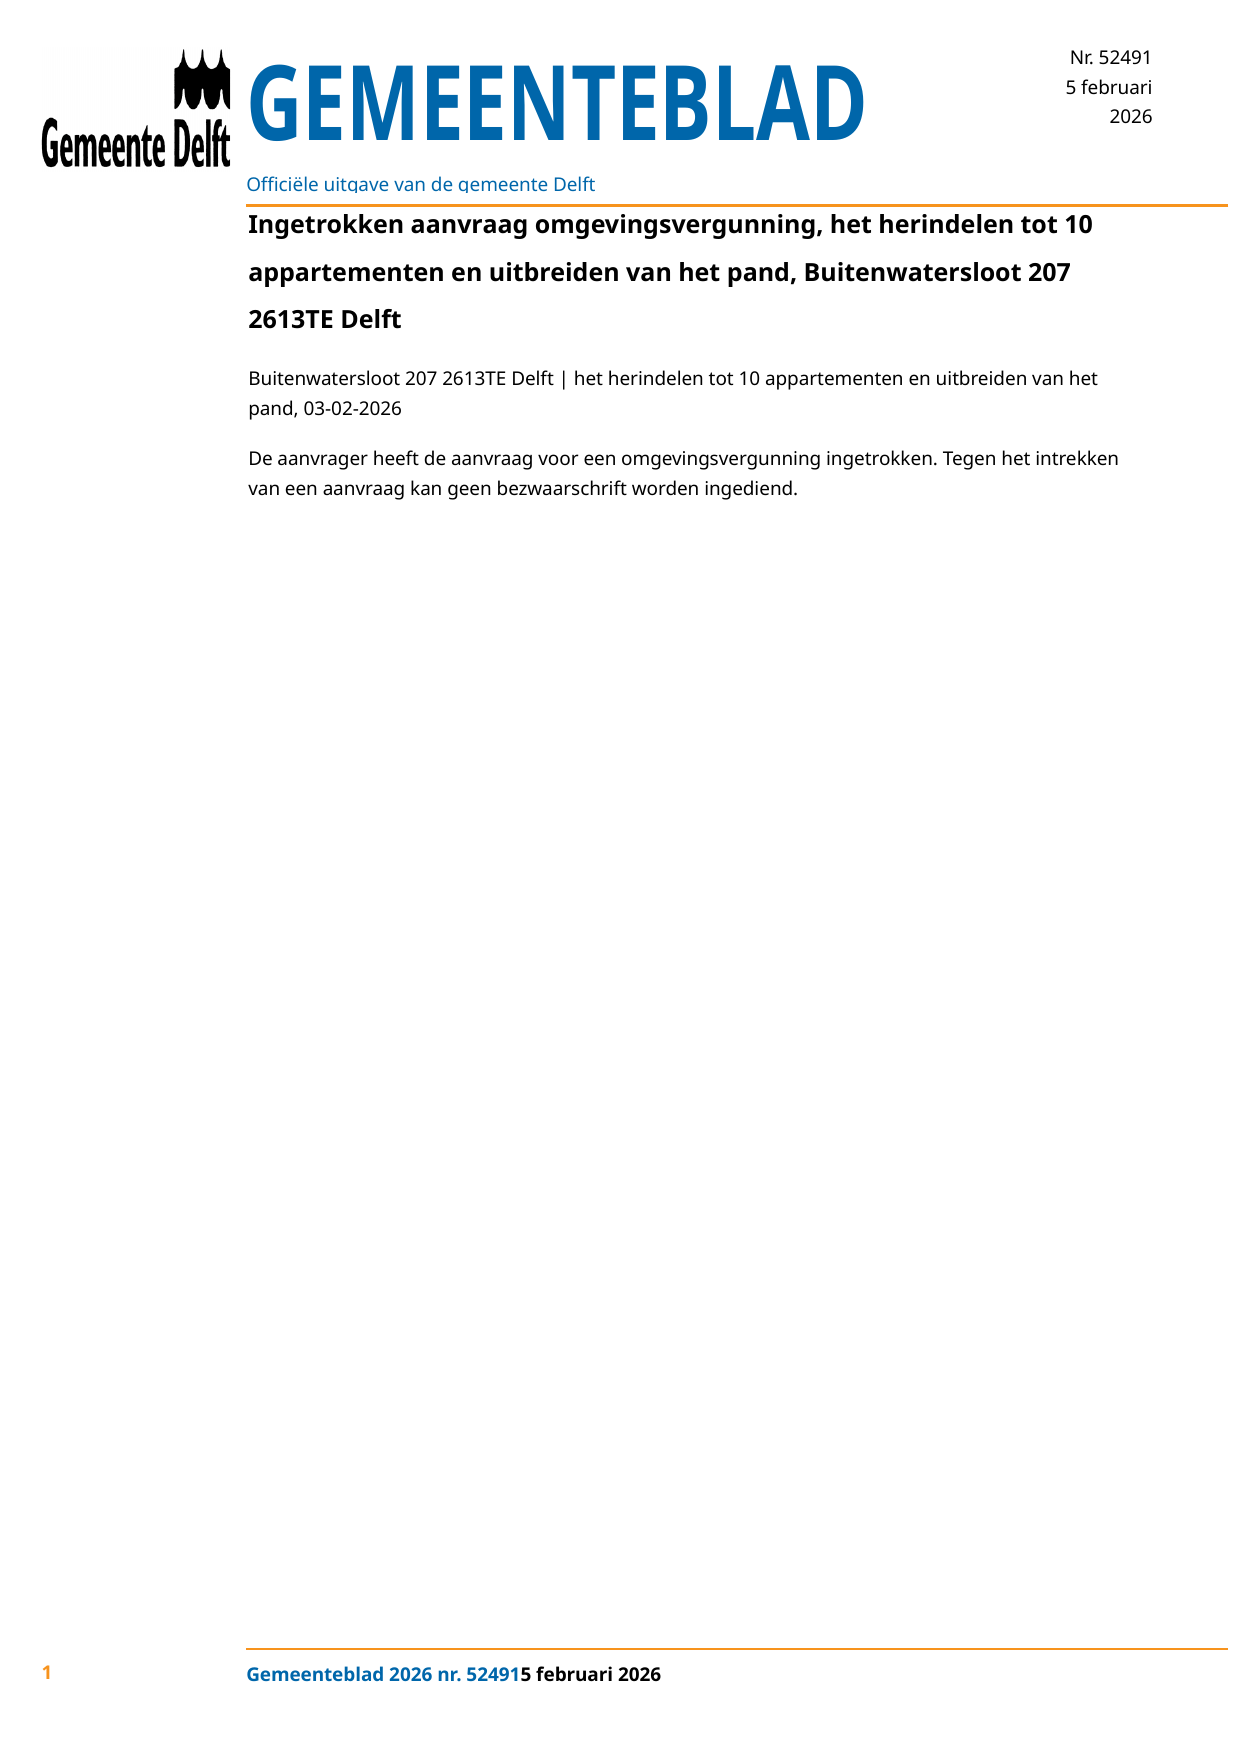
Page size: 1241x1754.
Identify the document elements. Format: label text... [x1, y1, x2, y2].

text Ingetrokken aanvraag omgevingsvergunning, het herindelen tot 10 appartementen en uitbreiden van het pand, Buitenwatersloot 207 2613TE Delft [248, 207, 1152, 336]
text Buitenwatersloot 207 2613TE Delft | het herindelen tot 10 appartementen en uitbreiden van het pand, 03-02-2026 [248, 366, 1152, 421]
text De aanvrager heeft de aanvraag voor een omgevingsvergunning ingetrokken. Tegen het intrekken van een aanvraag kan geen bezwaarschrift worden ingediend. [248, 446, 1152, 501]
picture [41, 47, 231, 172]
